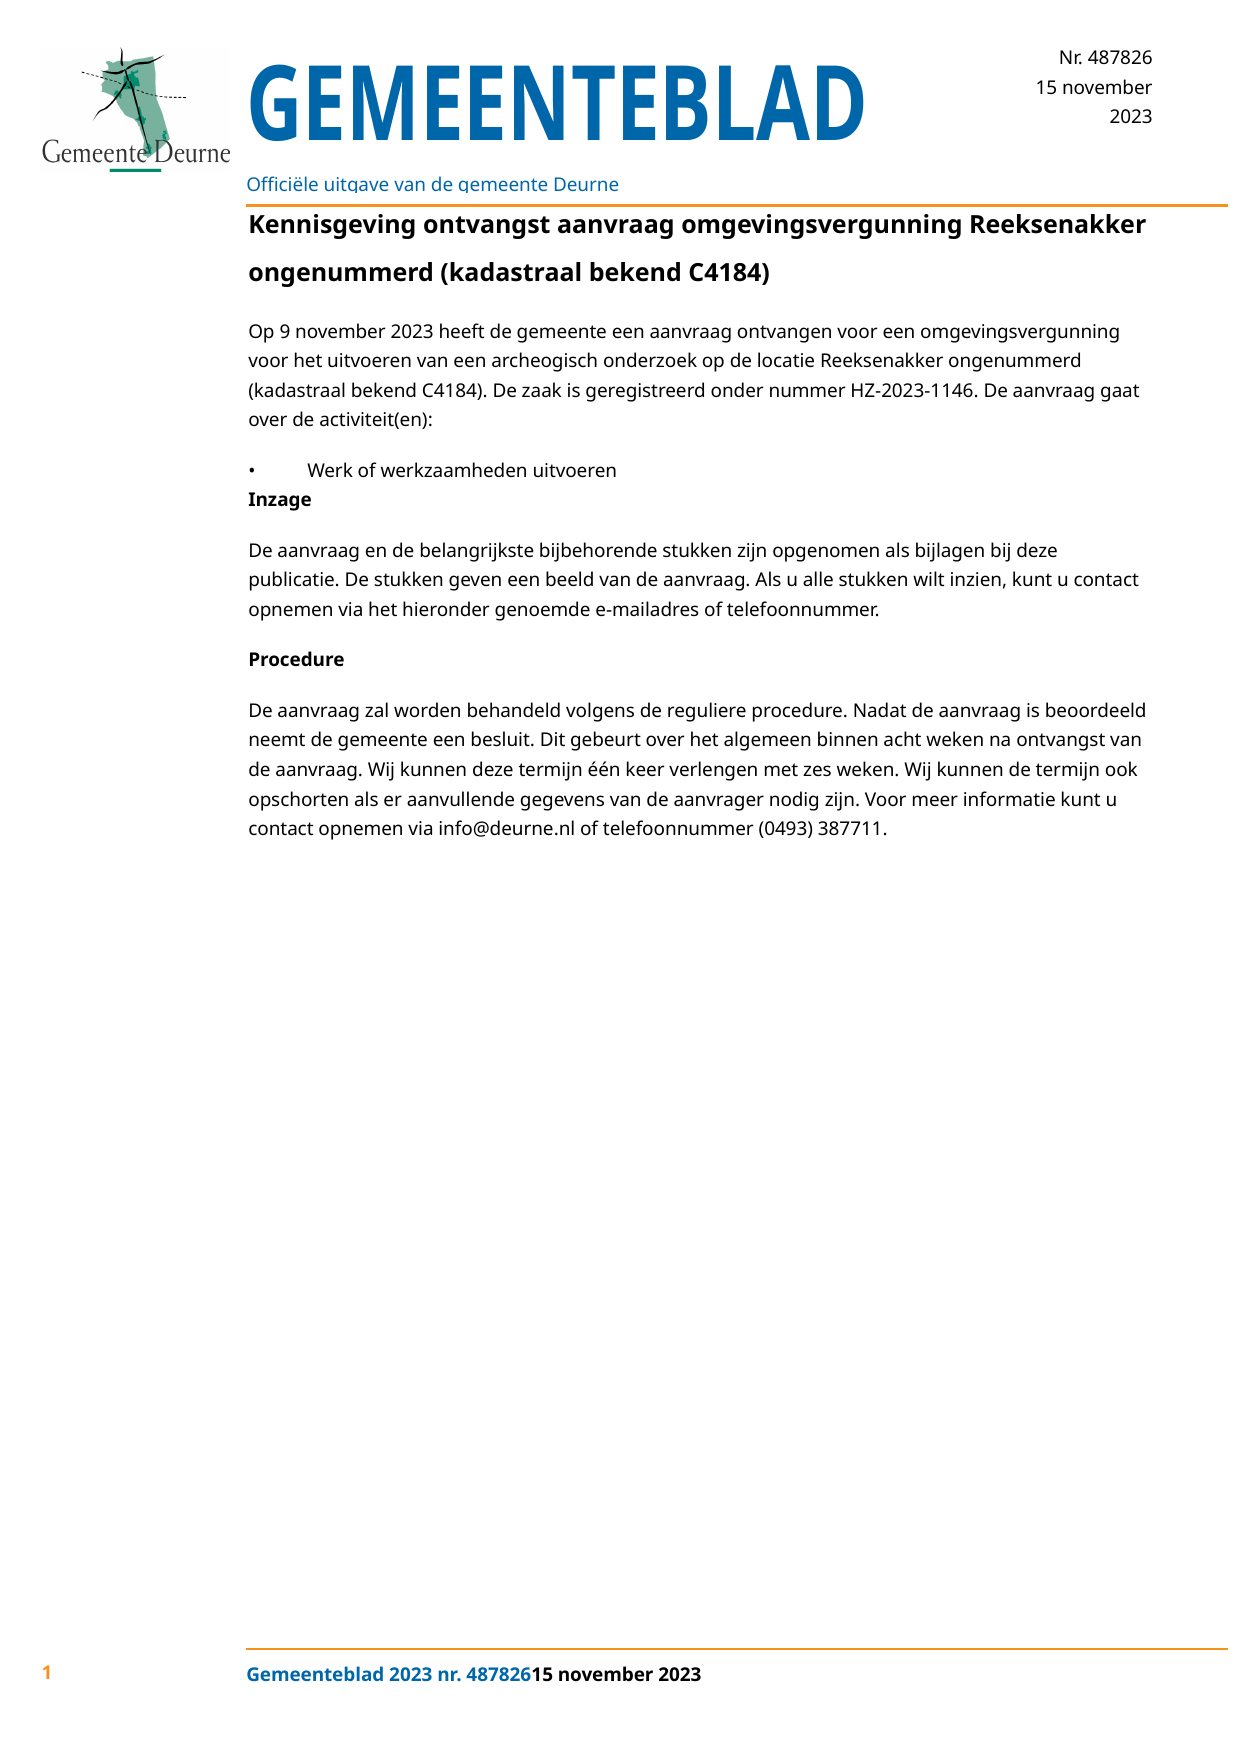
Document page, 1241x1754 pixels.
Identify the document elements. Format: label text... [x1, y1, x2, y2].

text Op 9 november 2023 heeft de gemeente een aanvraag ontvangen voor een omgevingsvergunning voor het uitvoeren van een archeogisch onderzoek op de locatie Reeksenakker ongenummerd (kadastraal bekend C4184). De zaak is geregistreerd onder nummer HZ-2023-1146. De aanvraag gaat over de activiteit(en): [248, 318, 1152, 432]
text De aanvraag en de belangrijkste bijbehorende stukken zijn opgenomen als bijlagen bij deze publicatie. De stukken geven een beeld van de aanvraag. Als u alle stukken wilt inzien, kunt u contact opnemen via het hieronder genoemde e-mailadres of telefoonnummer. [248, 537, 1152, 622]
text De aanvraag zal worden behandeld volgens de reguliere procedure. Nadat de aanvraag is beoordeeld neemt de gemeente een besluit. Dit gebeurt over het algemeen binnen acht weken na ontvangst van de aanvraag. Wij kunnen deze termijn één keer verlengen met zes weken. Wij kunnen de termijn ook opschorten als er aanvullende gegevens van de aanvrager nodig zijn. Voor meer informatie kunt u contact opnemen via info@deurne.nl of telefoonnummer (0493) 387711. [248, 697, 1152, 841]
picture [41, 47, 231, 172]
text Inzage [248, 487, 1152, 512]
text Kennisgeving ontvangst aanvraag omgevingsvergunning Reeksenakker ongenummerd (kadastraal bekend C4184) [248, 207, 1152, 288]
list Werk of werkzaamheden uitvoeren [248, 457, 1152, 483]
text Procedure [248, 647, 1152, 672]
